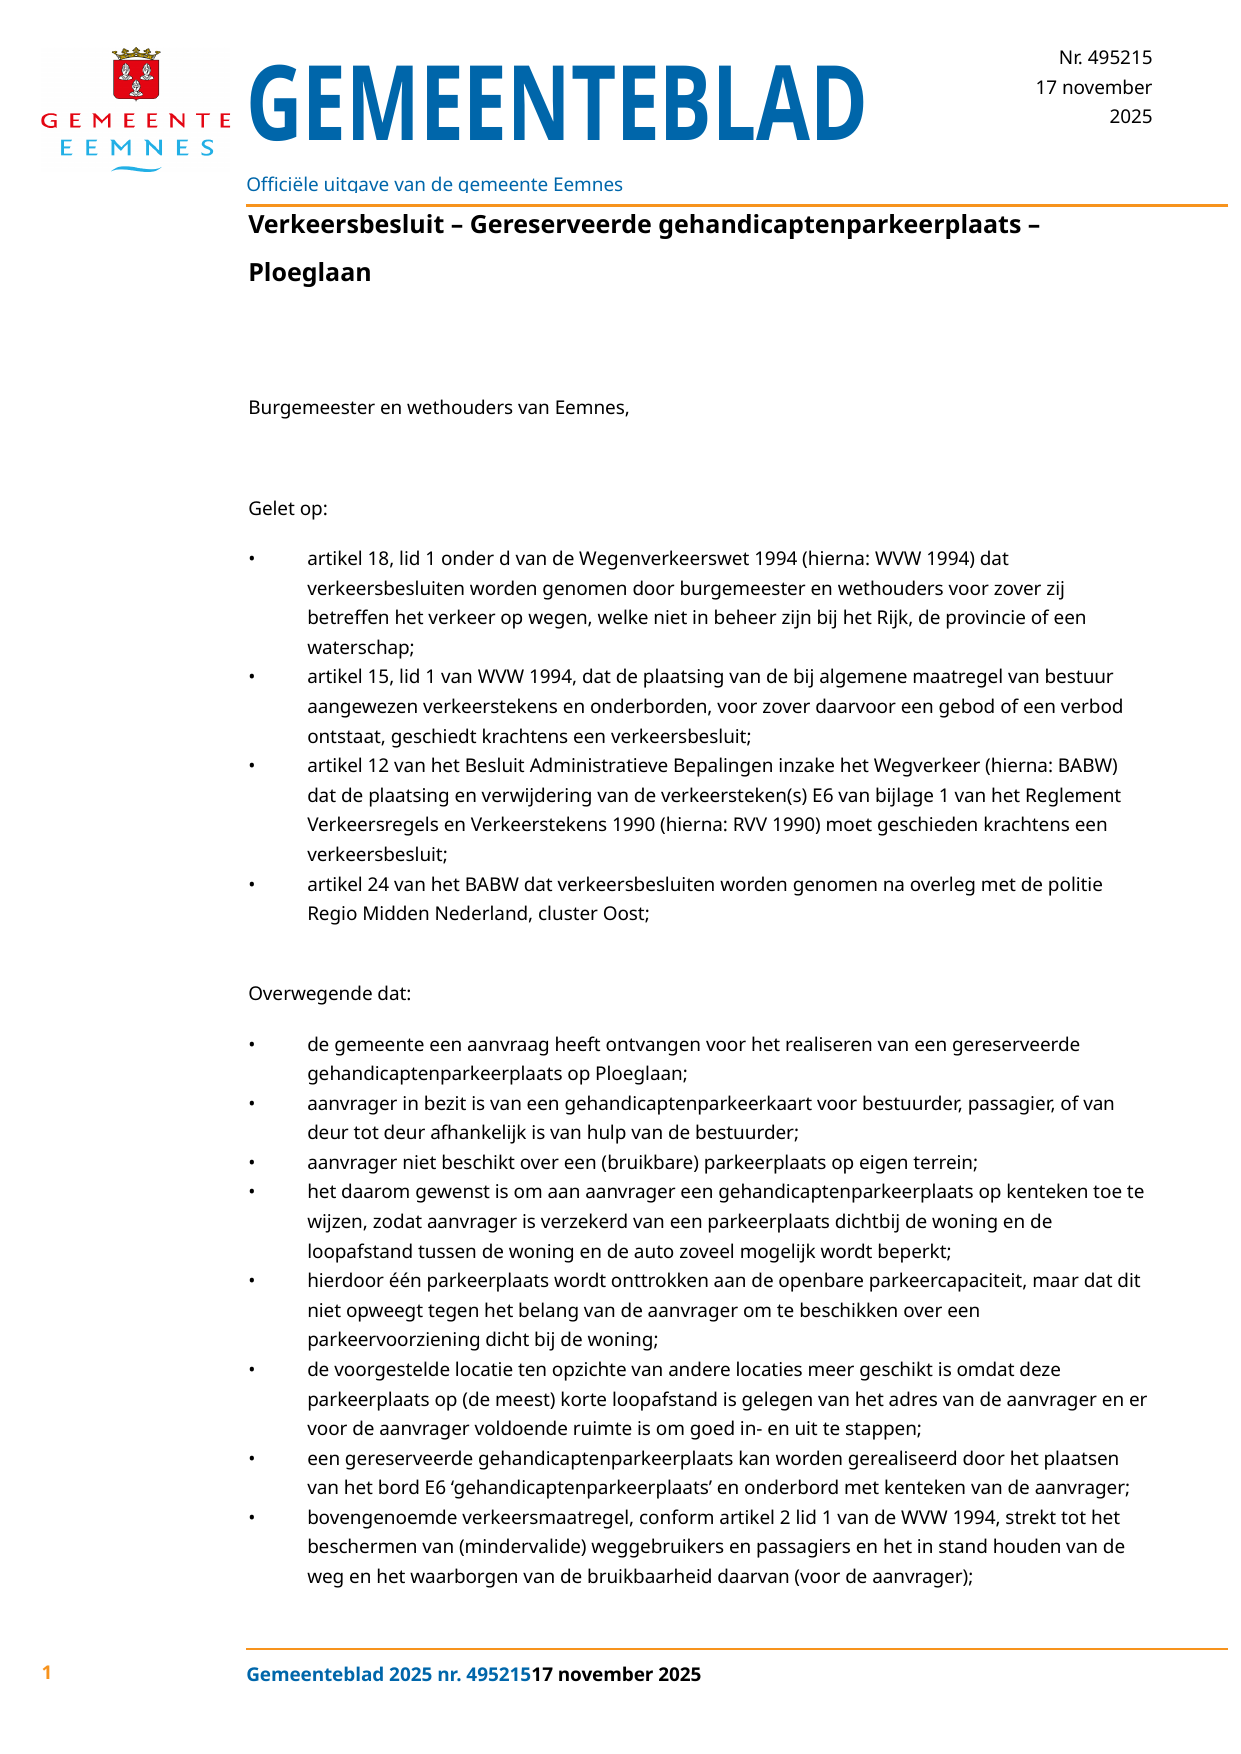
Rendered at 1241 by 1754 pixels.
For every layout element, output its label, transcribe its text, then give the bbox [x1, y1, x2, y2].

list artikel 12 van het Besluit Administratieve Bepalingen inzake het Wegverkeer (hierna: BABW) dat de plaatsing en verwijdering van de verkeersteken(s) E6 van bijlage 1 van het Reglement Verkeersregels en Verkeerstekens 1990 (hierna: RVV 1990) moet geschieden krachtens een verkeersbesluit; [248, 752, 1152, 867]
list een gereserveerde gehandicaptenparkeerplaats kan worden gerealiseerd door het plaatsen van het bord E6 ‘gehandicaptenparkeerplaats’ en onderbord met kenteken van de aanvrager; [248, 1445, 1152, 1500]
list hierdoor één parkeerplaats wordt onttrokken aan de openbare parkeercapaciteit, maar dat dit niet opweegt tegen het belang van de aanvrager om te beschikken over een parkeervoorziening dicht bij de woning; [248, 1267, 1152, 1352]
list de voorgestelde locatie ten opzichte van andere locaties meer geschikt is omdat deze parkeerplaats op (de meest) korte loopafstand is gelegen van het adres van de aanvrager en er voor de aanvrager voldoende ruimte is om goed in- en uit te stappen; [248, 1356, 1152, 1441]
text Gelet op: [248, 495, 1152, 521]
list de gemeente een aanvraag heeft ontvangen voor het realiseren van een gereserveerde gehandicaptenparkeerplaats op Ploeglaan; [248, 1031, 1152, 1086]
text Burgemeester en wethouders van Eemnes, [248, 394, 1152, 420]
list aanvrager in bezit is van een gehandicaptenparkeerkaart voor bestuurder, passagier, of van deur tot deur afhankelijk is van hulp van de bestuurder; [248, 1090, 1152, 1145]
list bovengenoemde verkeersmaatregel, conform artikel 2 lid 1 van de WVW 1994, strekt tot het beschermen van (mindervalide) weggebruikers en passagiers en het in stand houden van de weg en het waarborgen van de bruikbaarheid daarvan (voor de aanvrager); [248, 1504, 1152, 1589]
list artikel 24 van het BABW dat verkeersbesluiten worden genomen na overleg met de politie Regio Midden Nederland, cluster Oost; [248, 871, 1152, 926]
text Overwegende dat: [248, 980, 1152, 1006]
list het daarom gewenst is om aan aanvrager een gehandicaptenparkeerplaats op kenteken toe te wijzen, zodat aanvrager is verzekerd van een parkeerplaats dichtbij de woning en de loopafstand tussen de woning en de auto zoveel mogelijk wordt beperkt; [248, 1179, 1152, 1263]
list artikel 18, lid 1 onder d van de Wegenverkeerswet 1994 (hierna: WVW 1994) dat verkeersbesluiten worden genomen door burgemeester en wethouders voor zover zij betreffen het verkeer op wegen, welke niet in beheer zijn bij het Rijk, de provincie of een waterschap; [248, 545, 1152, 660]
list artikel 15, lid 1 van WVW 1994, dat de plaatsing van de bij algemene maatregel van bestuur aangewezen verkeerstekens en onderborden, voor zover daarvoor een gebod of een verbod ontstaat, geschiedt krachtens een verkeersbesluit; [248, 664, 1152, 748]
list aanvrager niet beschikt over een (bruikbare) parkeerplaats op eigen terrein; [248, 1149, 1152, 1175]
picture [41, 47, 231, 172]
text Verkeersbesluit – Gereserveerde gehandicaptenparkeerplaats – Ploeglaan [248, 207, 1152, 288]
